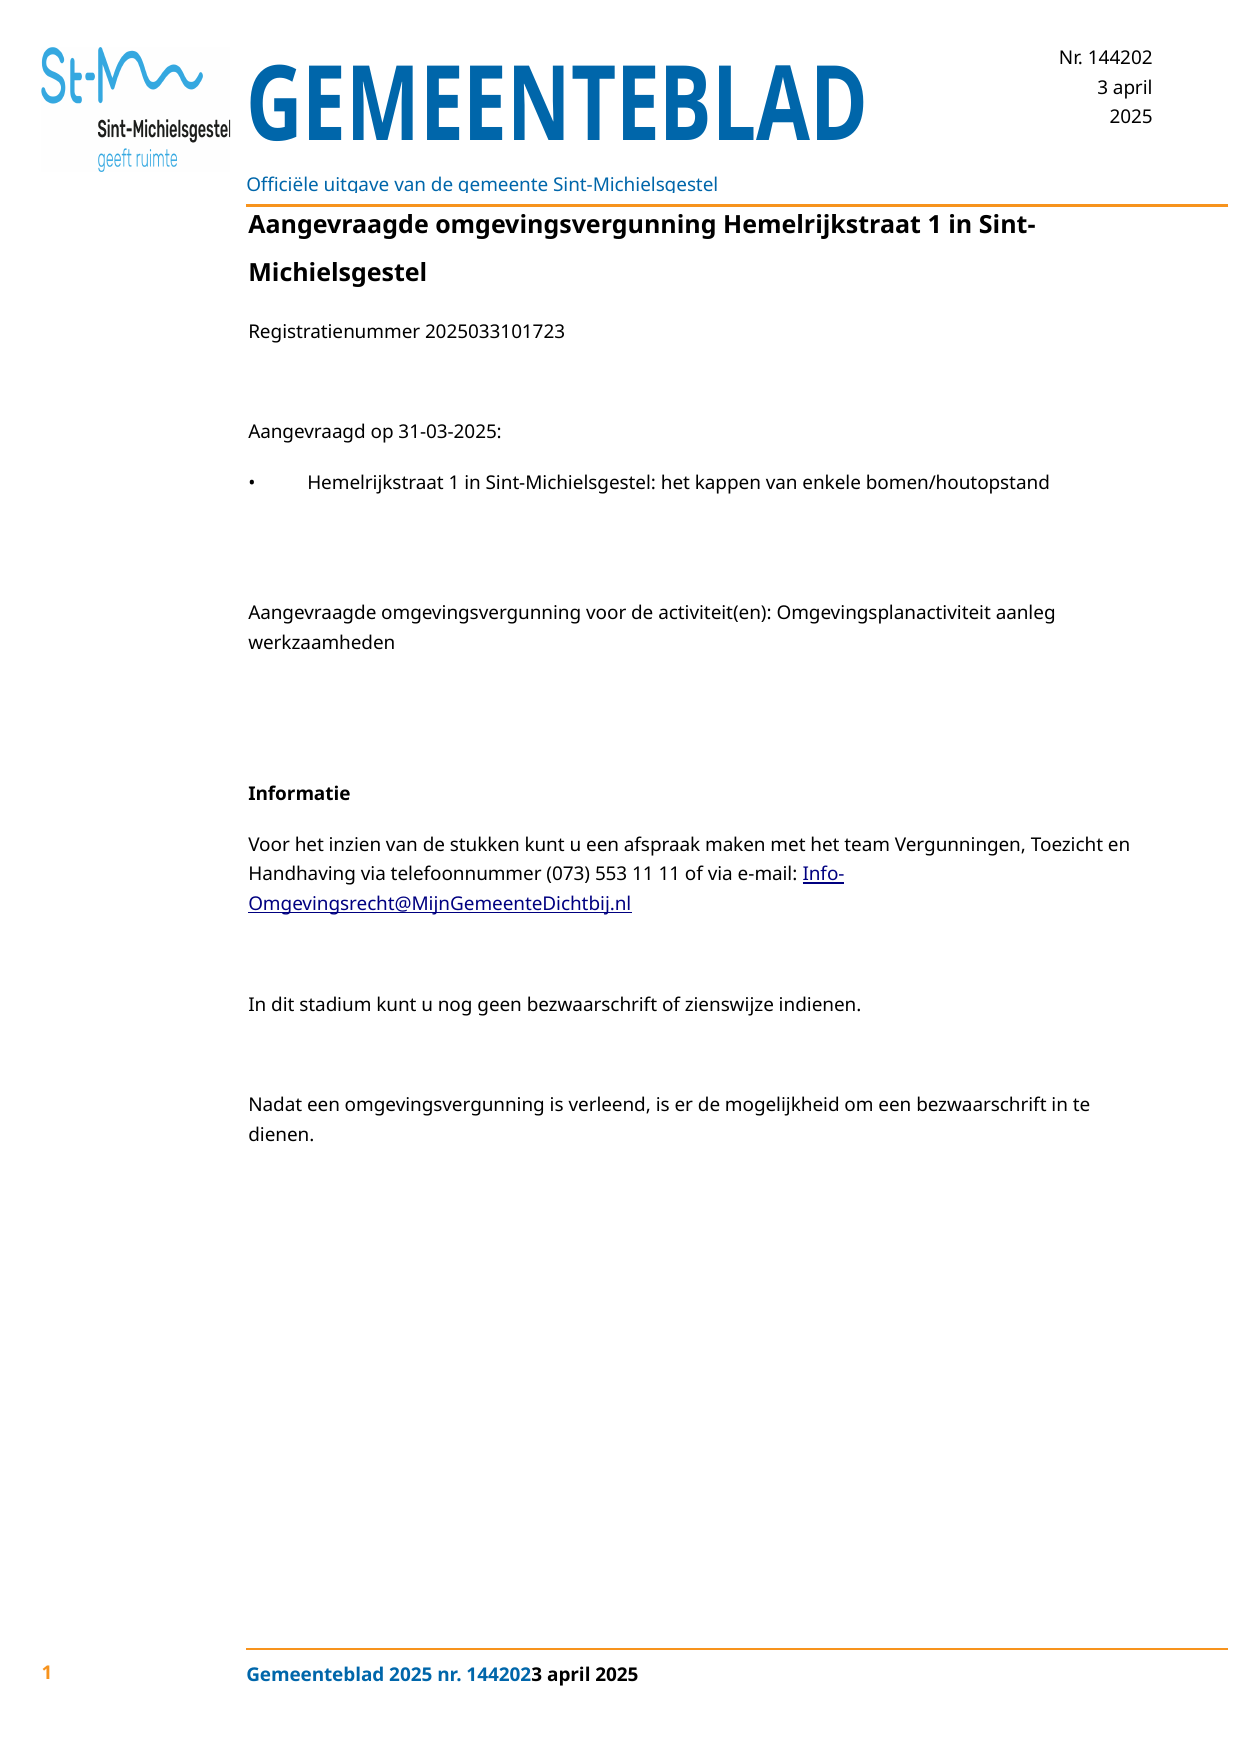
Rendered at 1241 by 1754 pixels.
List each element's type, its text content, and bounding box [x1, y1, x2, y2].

text Aangevraagd op 31-03-2025: [248, 419, 1152, 444]
text Voor het inzien van de stukken kunt u een afspraak maken met het team Vergunningen, Toezicht en Handhaving via telefoonnummer (073) 553 11 11 of via e-mail: Info-Omgevingsrecht@MijnGemeenteDichtbij.nl [248, 831, 1152, 916]
picture [41, 47, 231, 172]
text In dit stadium kunt u nog geen bezwaarschrift of zienswijze indienen. [248, 991, 1152, 1017]
text Informatie [248, 780, 1152, 806]
text Nadat een omgevingsvergunning is verleend, is er de mogelijkheid om een bezwaarschrift in te dienen. [248, 1092, 1152, 1147]
text Aangevraagde omgevingsvergunning voor de activiteit(en): Omgevingsplanactiviteit aanleg werkzaamheden [248, 599, 1152, 655]
text Aangevraagde omgevingsvergunning Hemelrijkstraat 1 in Sint-Michielsgestel [248, 207, 1152, 288]
text Registratienummer 2025033101723 [248, 318, 1152, 344]
list Hemelrijkstraat 1 in Sint-Michielsgestel: het kappen van enkele bomen/houtopstand [248, 469, 1152, 495]
